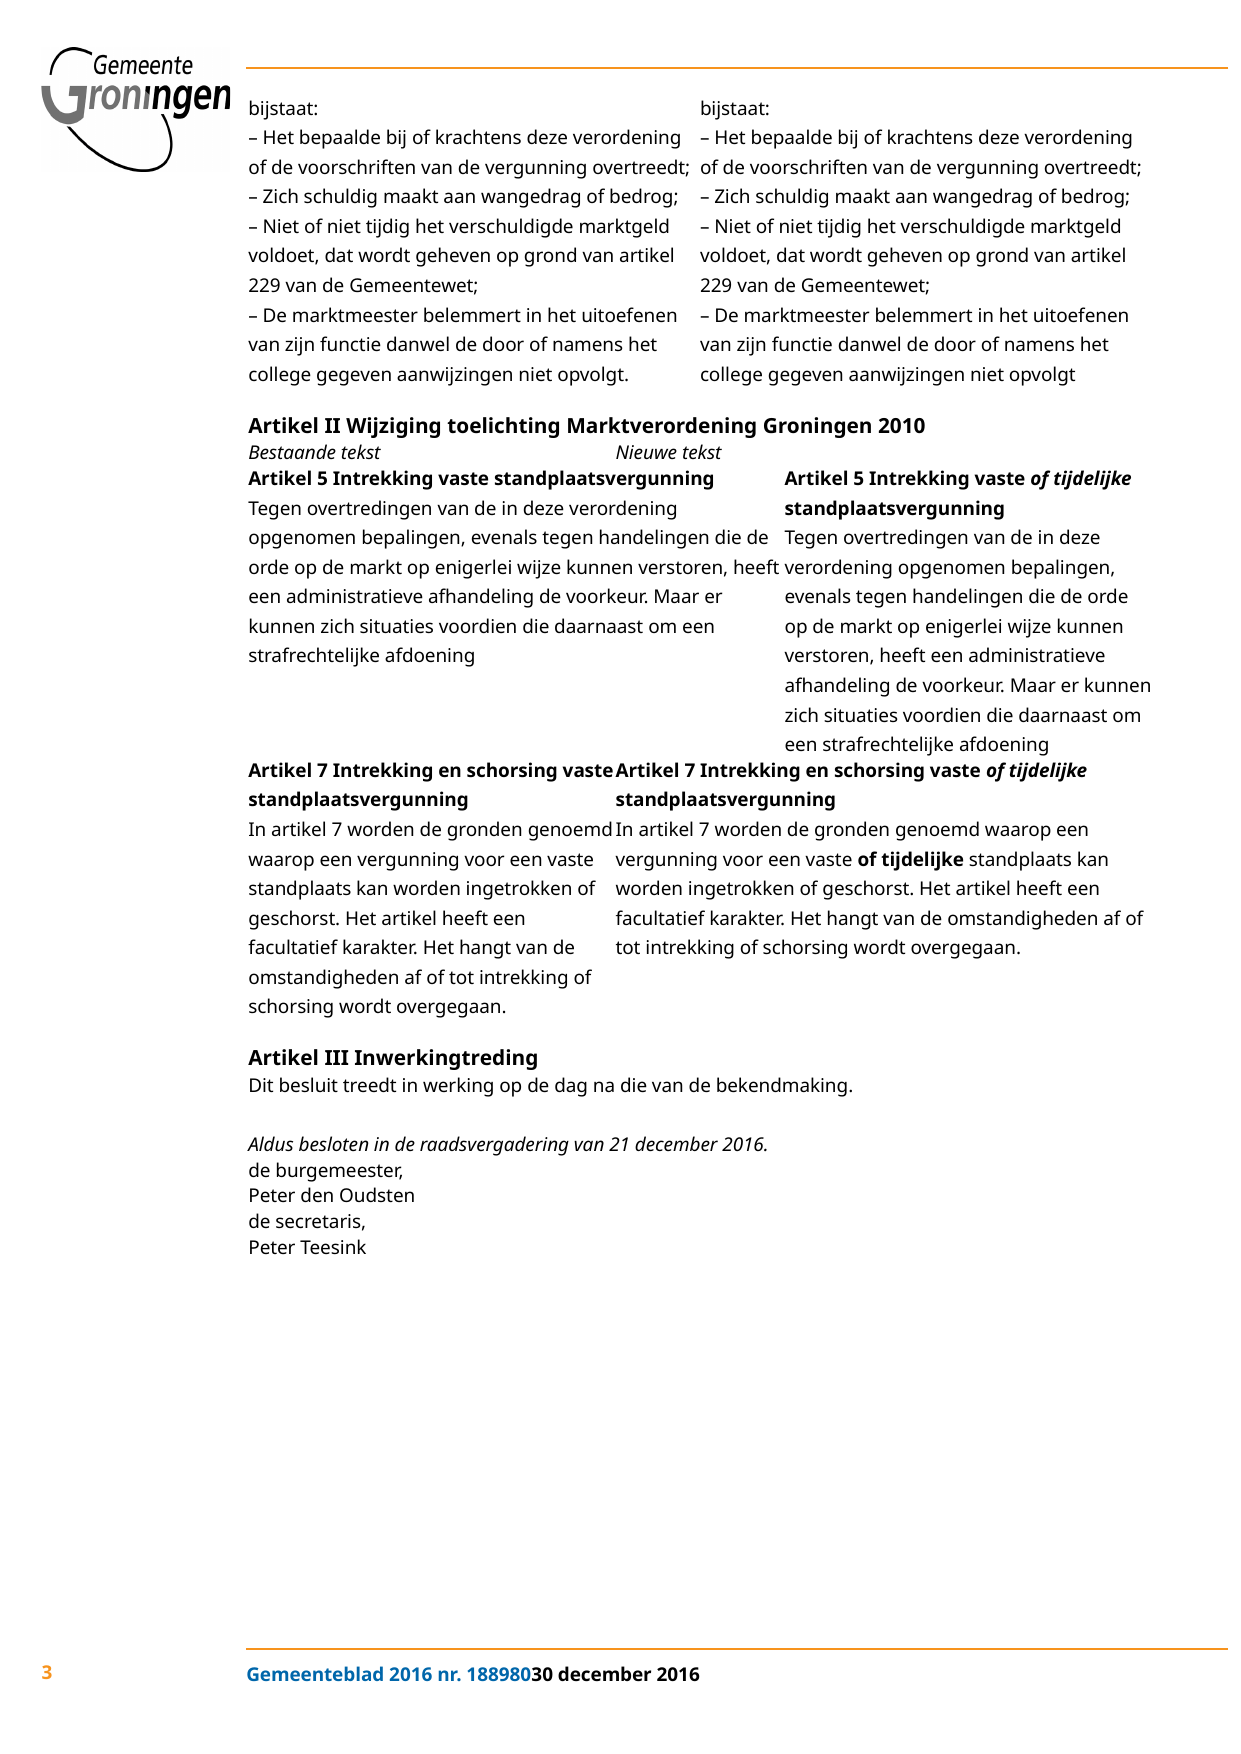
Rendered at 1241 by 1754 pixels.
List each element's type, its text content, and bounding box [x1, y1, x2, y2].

picture [41, 47, 231, 172]
text Peter Teesink [248, 1234, 1152, 1260]
table_header Nieuwe tekst [615, 439, 1152, 465]
table_header Bestaande tekst [248, 439, 615, 465]
table_cell bijstaat: – Het bepaalde bij of krachtens deze verordening of de voorschriften van de vergunning overtreedt; – Zich schuldig maakt aan wangedrag of bedrog; – Niet of niet tijdig het verschuldigde marktgeld voldoet, dat wordt geheven op grond van artikel 229 van de Gemeentewet; – De marktmeester belemmert in het uitoefenen van zijn functie danwel de door of namens het college gegeven aanwijzingen niet opvolgt [700, 95, 1152, 387]
text de secretaris, [248, 1208, 1152, 1234]
text Artikel III Inwerkingtreding [248, 1043, 1152, 1072]
text Peter den Oudsten [248, 1183, 1152, 1208]
text Artikel II Wijziging toelichting Marktverordening Groningen 2010 [248, 411, 1152, 439]
table_cell Artikel 5 Intrekking vaste standplaatsvergunning Tegen overtredingen van de in deze verordening opgenomen bepalingen, evenals tegen handelingen die de orde op de markt op enigerlei wijze kunnen verstoren, heeft een administratieve afhandeling de voorkeur. Maar er kunnen zich situaties voordien die daarnaast om een strafrechtelijke afdoening [248, 465, 784, 757]
table_cell Artikel 7 Intrekking en schorsing vaste standplaatsvergunning In artikel 7 worden de gronden genoemd waarop een vergunning voor een vaste standplaats kan worden ingetrokken of geschorst. Het artikel heeft een facultatief karakter. Het hangt van de omstandigheden af of tot intrekking of schorsing wordt overgegaan. [248, 757, 615, 1019]
table_cell Artikel 7 Intrekking en schorsing vaste of tijdelijke standplaatsvergunning In artikel 7 worden de gronden genoemd waarop een vergunning voor een vaste of tijdelijke standplaats kan worden ingetrokken of geschorst. Het artikel heeft een facultatief karakter. Het hangt van de omstandigheden af of tot intrekking of schorsing wordt overgegaan. [615, 757, 1152, 1019]
table_cell bijstaat: – Het bepaalde bij of krachtens deze verordening of de voorschriften van de vergunning overtreedt; – Zich schuldig maakt aan wangedrag of bedrog; – Niet of niet tijdig het verschuldigde marktgeld voldoet, dat wordt geheven op grond van artikel 229 van de Gemeentewet; – De marktmeester belemmert in het uitoefenen van zijn functie danwel de door of namens het college gegeven aanwijzingen niet opvolgt. [248, 95, 700, 387]
table_cell Artikel 5 Intrekking vaste of tijdelijke standplaatsvergunning Tegen overtredingen van de in deze verordening opgenomen bepalingen, evenals tegen handelingen die de orde op de markt op enigerlei wijze kunnen verstoren, heeft een administratieve afhandeling de voorkeur. Maar er kunnen zich situaties voordien die daarnaast om een strafrechtelijke afdoening [784, 465, 1152, 757]
text de burgemeester, [248, 1157, 1152, 1183]
text Aldus besloten in de raadsvergadering van 21 december 2016. [248, 1131, 1152, 1157]
text Dit besluit treedt in werking op de dag na die van de bekendmaking. [248, 1072, 1152, 1098]
